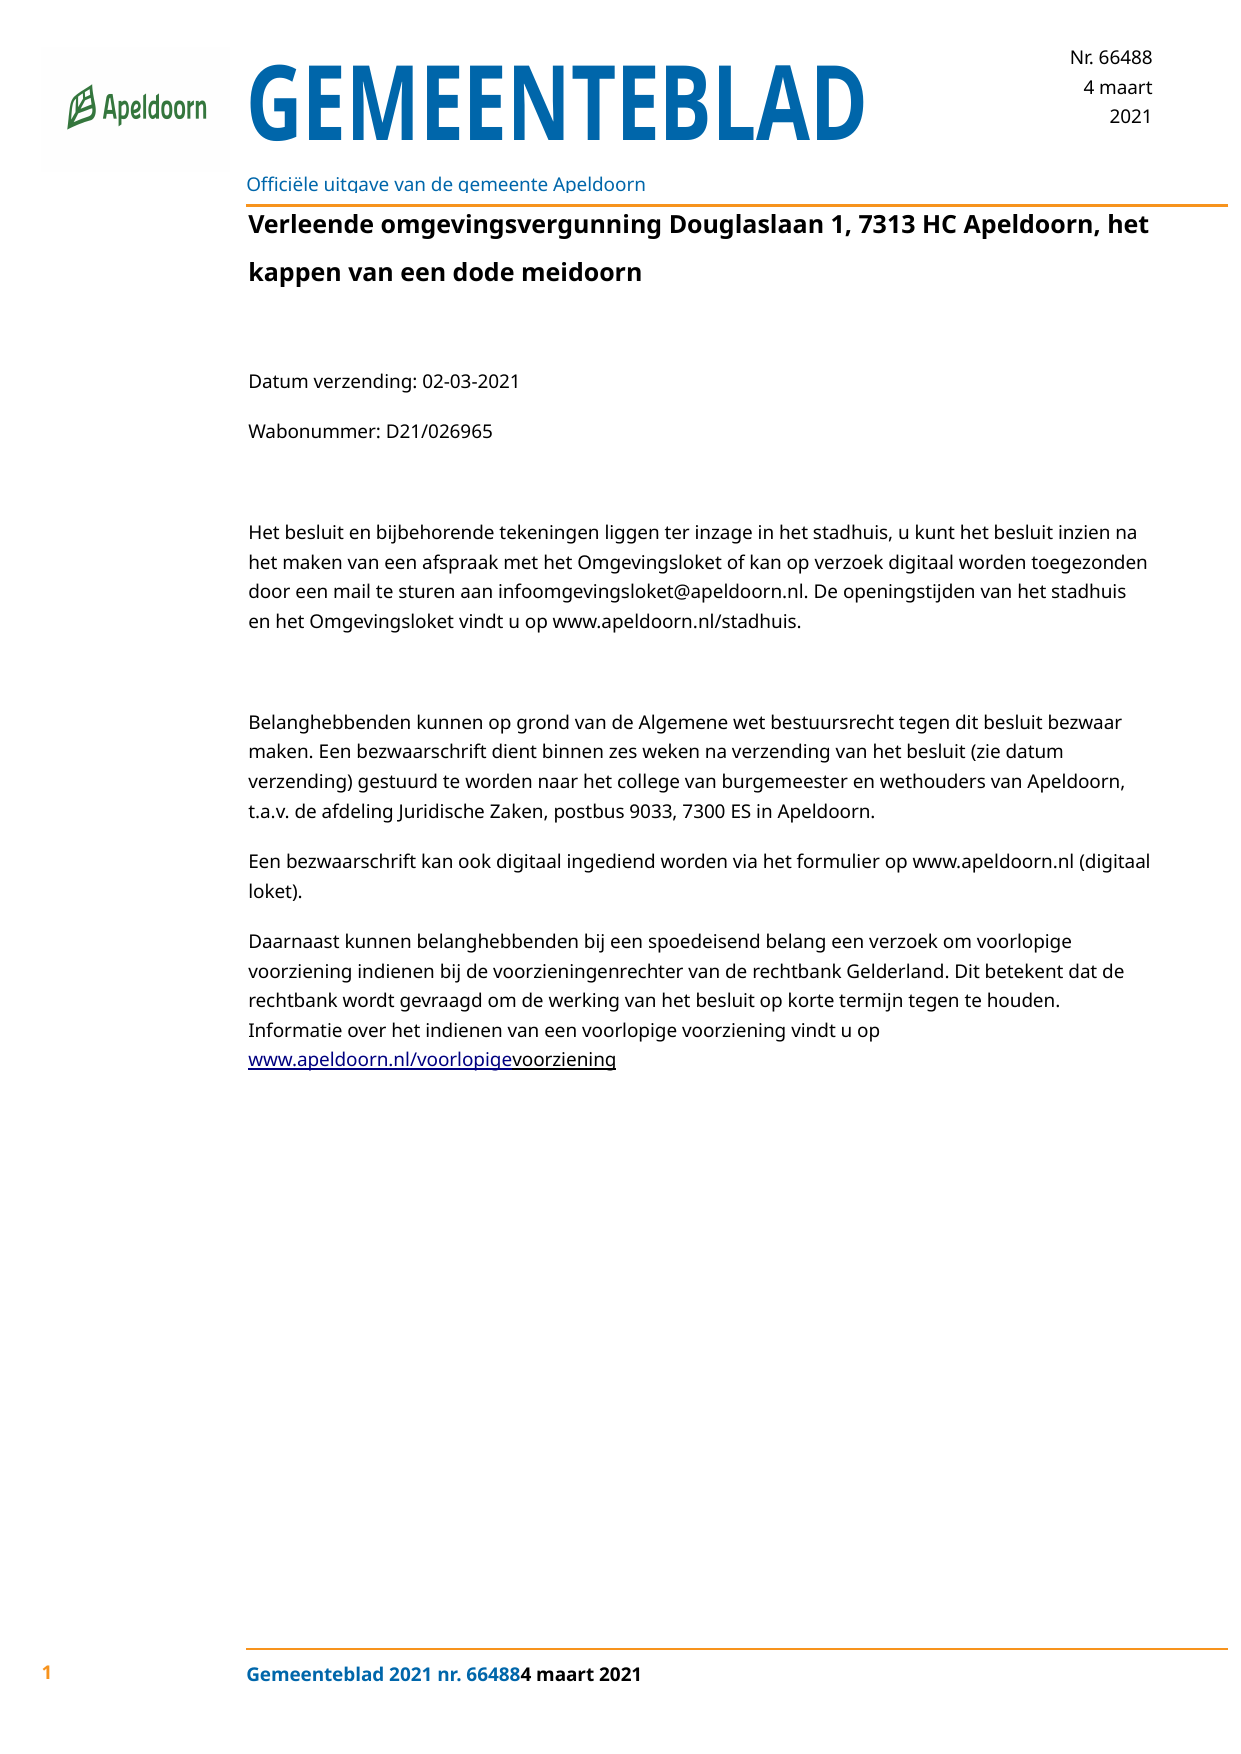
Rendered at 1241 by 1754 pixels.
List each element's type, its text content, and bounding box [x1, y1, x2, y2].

text Verleende omgevingsvergunning Douglaslaan 1, 7313 HC Apeldoorn, het kappen van een dode meidoorn [248, 207, 1152, 288]
text Daarnaast kunnen belanghebbenden bij een spoedeisend belang een verzoek om voorlopige voorziening indienen bij de voorzieningenrechter van de rechtbank Gelderland. Dit betekent dat de rechtbank wordt gevraagd om de werking van het besluit op korte termijn tegen te houden. Informatie over het indienen van een voorlopige voorziening vindt u op www.apeldoorn.nl/voorlopigevoorziening [248, 928, 1152, 1072]
text Een bezwaarschrift kan ook digitaal ingediend worden via het formulier op www.apeldoorn.nl (digitaal loket). [248, 848, 1152, 904]
text Datum verzending: 02-03-2021 [248, 368, 1152, 394]
picture [41, 47, 231, 172]
text Belanghebbenden kunnen op grond van de Algemene wet bestuursrecht tegen dit besluit bezwaar maken. Een bezwaarschrift dient binnen zes weken na verzending van het besluit (zie datum verzending) gestuurd te worden naar het college van burgemeester en wethouders van Apeldoorn, t.a.v. de afdeling Juridische Zaken, postbus 9033, 7300 ES in Apeldoorn. [248, 709, 1152, 824]
text Wabonummer: D21/026965 [248, 419, 1152, 444]
text Het besluit en bijbehorende tekeningen liggen ter inzage in het stadhuis, u kunt het besluit inzien na het maken van een afspraak met het Omgevingsloket of kan op verzoek digitaal worden toegezonden door een mail te sturen aan infoomgevingsloket@apeldoorn.nl. De openingstijden van het stadhuis en het Omgevingsloket vindt u op www.apeldoorn.nl/stadhuis. [248, 519, 1152, 634]
